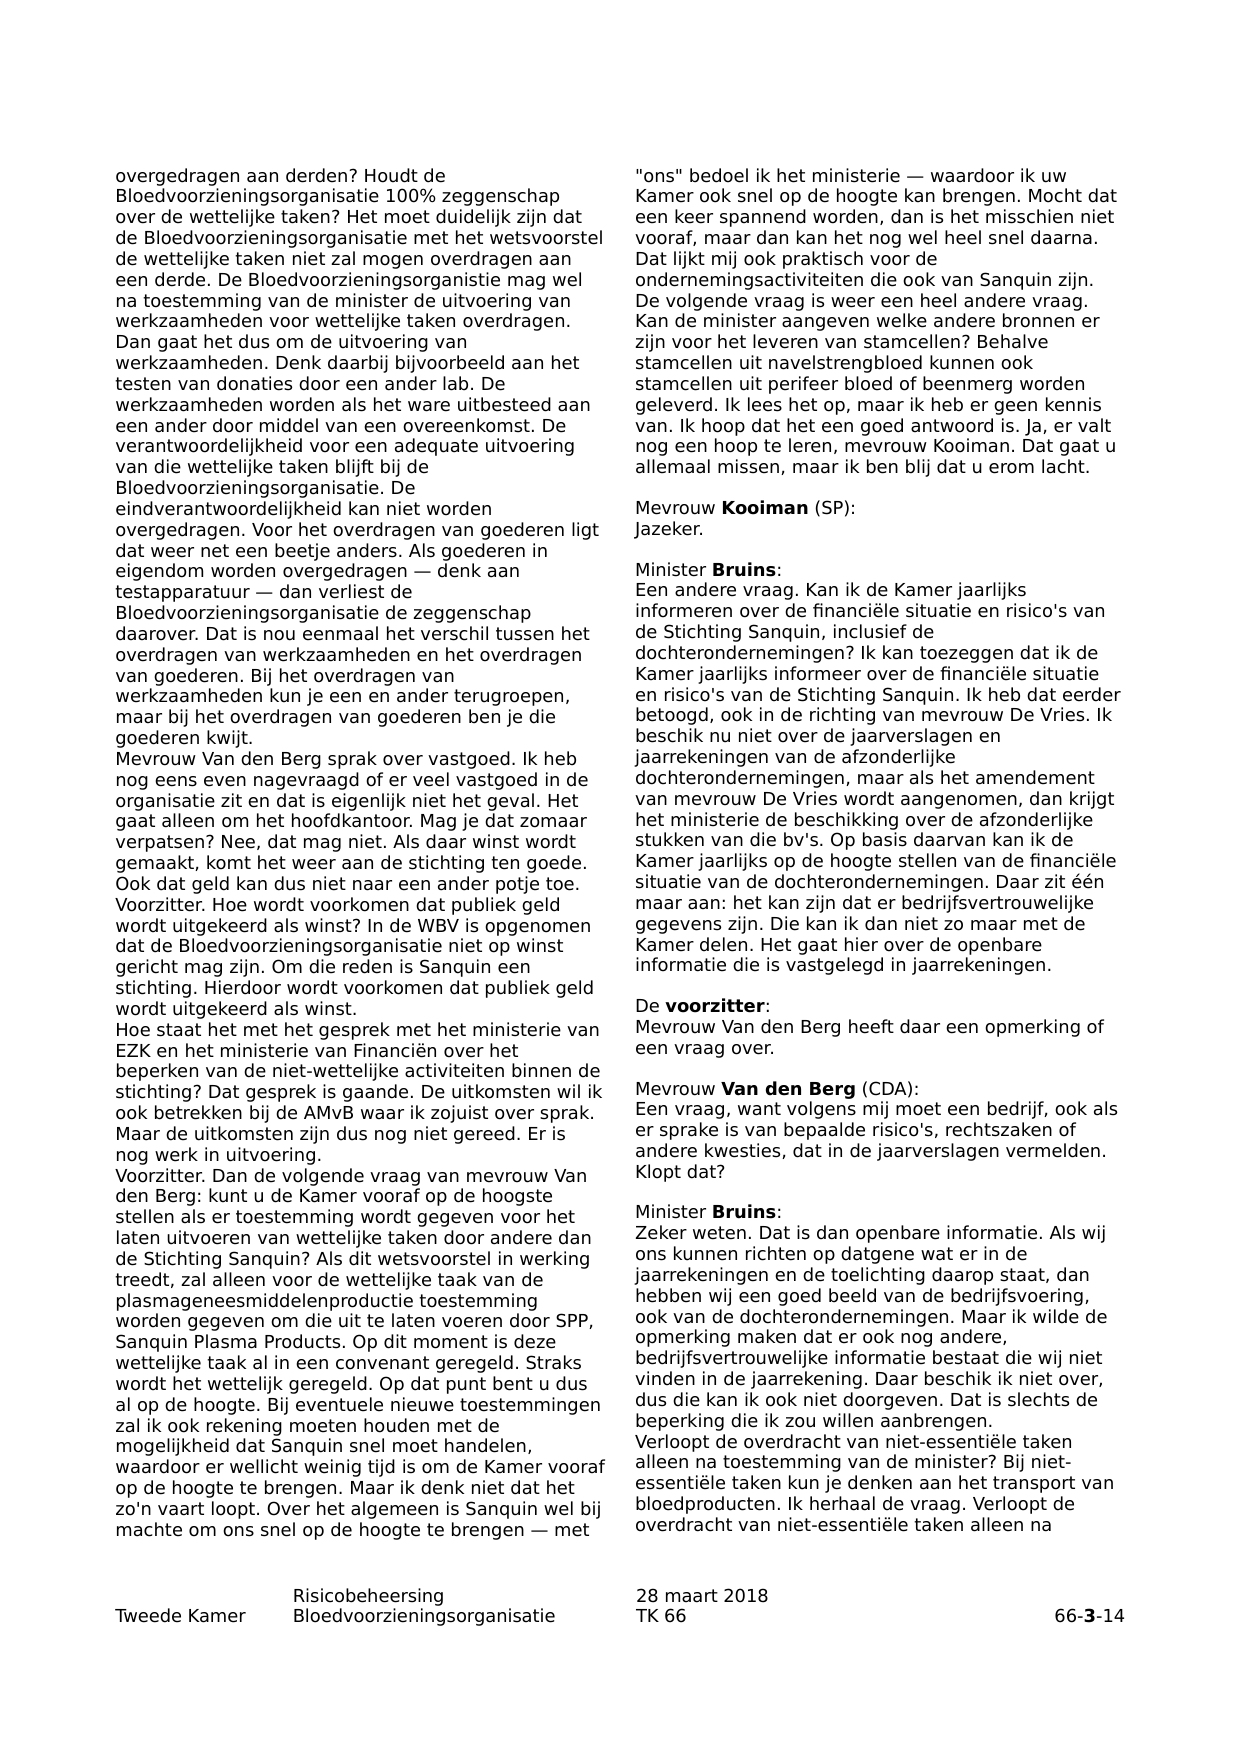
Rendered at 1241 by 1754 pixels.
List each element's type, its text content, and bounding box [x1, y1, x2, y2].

text Minister Bruins: [635, 1202, 1125, 1223]
text Een andere vraag. Kan ik de Kamer jaarlijks informeren over de financiële situatie en risico's van de Stichting Sanquin, inclusief de dochterondernemingen? Ik kan toezeggen dat ik de Kamer jaarlijks informeer over de financiële situatie en risico's van de Stichting Sanquin. Ik heb dat eerder betoogd, ook in de richting van mevrouw De Vries. Ik beschik nu niet over de jaarverslagen en jaarrekeningen van de afzonderlijke dochterondernemingen, maar als het amendement van mevrouw De Vries wordt aangenomen, dan krijgt het ministerie de beschikking over de afzonderlijke stukken van die bv's. Op basis daarvan kan ik de Kamer jaarlijks op de hoogte stellen van de financiële situatie van de dochterondernemingen. Daar zit één maar aan: het kan zijn dat er bedrijfsvertrouwelijke gegevens zijn. Die kan ik dan niet zo maar met de Kamer delen. Het gaat hier over de openbare informatie die is vastgelegd in jaarrekeningen. [635, 580, 1125, 976]
text Voorzitter. Dan de volgende vraag van mevrouw Van den Berg: kunt u de Kamer vooraf op de hoogste stellen als er toestemming wordt gegeven voor het laten uitvoeren van wettelijke taken door andere dan de Stichting Sanquin? Als dit wetsvoorstel in werking treedt, zal alleen voor de wettelijke taak van de plasmageneesmiddelenproductie toestemming worden gegeven om die uit te laten voeren door SPP, Sanquin Plasma Products. Op dit moment is deze wettelijke taak al in een convenant geregeld. Straks wordt het wettelijk geregeld. Op dat punt bent u dus al op de hoogte. Bij eventuele nieuwe toestemmingen zal ik ook rekening moeten houden met de mogelijkheid dat Sanquin snel moet handelen, waardoor er wellicht weinig tijd is om de Kamer vooraf op de hoogte te brengen. Maar ik denk niet dat het zo'n vaart loopt. Over het algemeen is Sanquin wel bij machte om ons snel op de hoogte te brengen — met [115, 1165, 605, 1540]
text De voorzitter: [635, 996, 1125, 1017]
text Hoe staat het met het gesprek met het ministerie van EZK en het ministerie van Financiën over het beperken van de niet-wettelijke activiteiten binnen de stichting? Dat gesprek is gaande. De uitkomsten wil ik ook betrekken bij de AMvB waar ik zojuist over sprak. Maar de uitkomsten zijn dus nog niet gereed. Er is nog werk in uitvoering. [115, 1019, 605, 1165]
text overgedragen aan derden? Houdt de Bloedvoorzieningsorganisatie 100% zeggenschap over de wettelijke taken? Het moet duidelijk zijn dat de Bloedvoorzieningsorganisatie met het wetsvoorstel de wettelijke taken niet zal mogen overdragen aan een derde. De Bloedvoorzieningsorganistie mag wel na toestemming van de minister de uitvoering van werkzaamheden voor wettelijke taken overdragen. Dan gaat het dus om de uitvoering van werkzaamheden. Denk daarbij bijvoorbeeld aan het testen van donaties door een ander lab. De werkzaamheden worden als het ware uitbesteed aan een ander door middel van een overeenkomst. De verantwoordelijkheid voor een adequate uitvoering van die wettelijke taken blijft bij de Bloedvoorzieningsorganisatie. De eindverantwoordelijkheid kan niet worden overgedragen. Voor het overdragen van goederen ligt dat weer net een beetje anders. Als goederen in eigendom worden overgedragen — denk aan testapparatuur — dan verliest de Bloedvoorzieningsorganisatie de zeggenschap daarover. Dat is nou eenmaal het verschil tussen het overdragen van werkzaamheden en het overdragen van goederen. Bij het overdragen van werkzaamheden kun je een en ander terugroepen, maar bij het overdragen van goederen ben je die goederen kwijt. [115, 165, 605, 749]
text Verloopt de overdracht van niet-essentiële taken alleen na toestemming van de minister? Bij niet-essentiële taken kun je denken aan het transport van bloedproducten. Ik herhaal de vraag. Verloopt de overdracht van niet-essentiële taken alleen na [635, 1431, 1125, 1536]
text Een vraag, want volgens mij moet een bedrijf, ook als er sprake is van bepaalde risico's, rechtszaken of andere kwesties, dat in de jaarverslagen vermelden. Klopt dat? [635, 1099, 1125, 1182]
text De volgende vraag is weer een heel andere vraag. Kan de minister aangeven welke andere bronnen er zijn voor het leveren van stamcellen? Behalve stamcellen uit navelstrengbloed kunnen ook stamcellen uit perifeer bloed of beenmerg worden geleverd. Ik lees het op, maar ik heb er geen kennis van. Ik hoop dat het een goed antwoord is. Ja, er valt nog een hoop te leren, mevrouw Kooiman. Dat gaat u allemaal missen, maar ik ben blij dat u erom lacht. [635, 290, 1125, 478]
text Voorzitter. Hoe wordt voorkomen dat publiek geld wordt uitgekeerd als winst? In de WBV is opgenomen dat de Bloedvoorzieningsorganisatie niet op winst gericht mag zijn. Om die reden is Sanquin een stichting. Hierdoor wordt voorkomen dat publiek geld wordt uitgekeerd als winst. [115, 894, 605, 1019]
text "ons" bedoel ik het ministerie — waardoor ik uw Kamer ook snel op de hoogte kan brengen. Mocht dat een keer spannend worden, dan is het misschien niet vooraf, maar dan kan het nog wel heel snel daarna. Dat lijkt mij ook praktisch voor de ondernemingsactiviteiten die ook van Sanquin zijn. [635, 165, 1125, 290]
text Minister Bruins: [635, 559, 1125, 580]
text Mevrouw Kooiman (SP): [635, 498, 1125, 518]
text Mevrouw Van den Berg heeft daar een opmerking of een vraag over. [635, 1017, 1125, 1058]
text Zeker weten. Dat is dan openbare informatie. Als wij ons kunnen richten op datgene wat er in de jaarrekeningen en de toelichting daarop staat, dan hebben wij een goed beeld van de bedrijfsvoering, ook van de dochterondernemingen. Maar ik wilde de opmerking maken dat er ook nog andere, bedrijfsvertrouwelijke informatie bestaat die wij niet vinden in de jaarrekening. Daar beschik ik niet over, dus die kan ik ook niet doorgeven. Dat is slechts de beperking die ik zou willen aanbrengen. [635, 1223, 1125, 1431]
text Mevrouw Van den Berg (CDA): [635, 1078, 1125, 1099]
text Jazeker. [635, 518, 1125, 539]
text Mevrouw Van den Berg sprak over vastgoed. Ik heb nog eens even nagevraagd of er veel vastgoed in de organisatie zit en dat is eigenlijk niet het geval. Het gaat alleen om het hoofdkantoor. Mag je dat zomaar verpatsen? Nee, dat mag niet. Als daar winst wordt gemaakt, komt het weer aan de stichting ten goede. Ook dat geld kan dus niet naar een ander potje toe. [115, 749, 605, 894]
